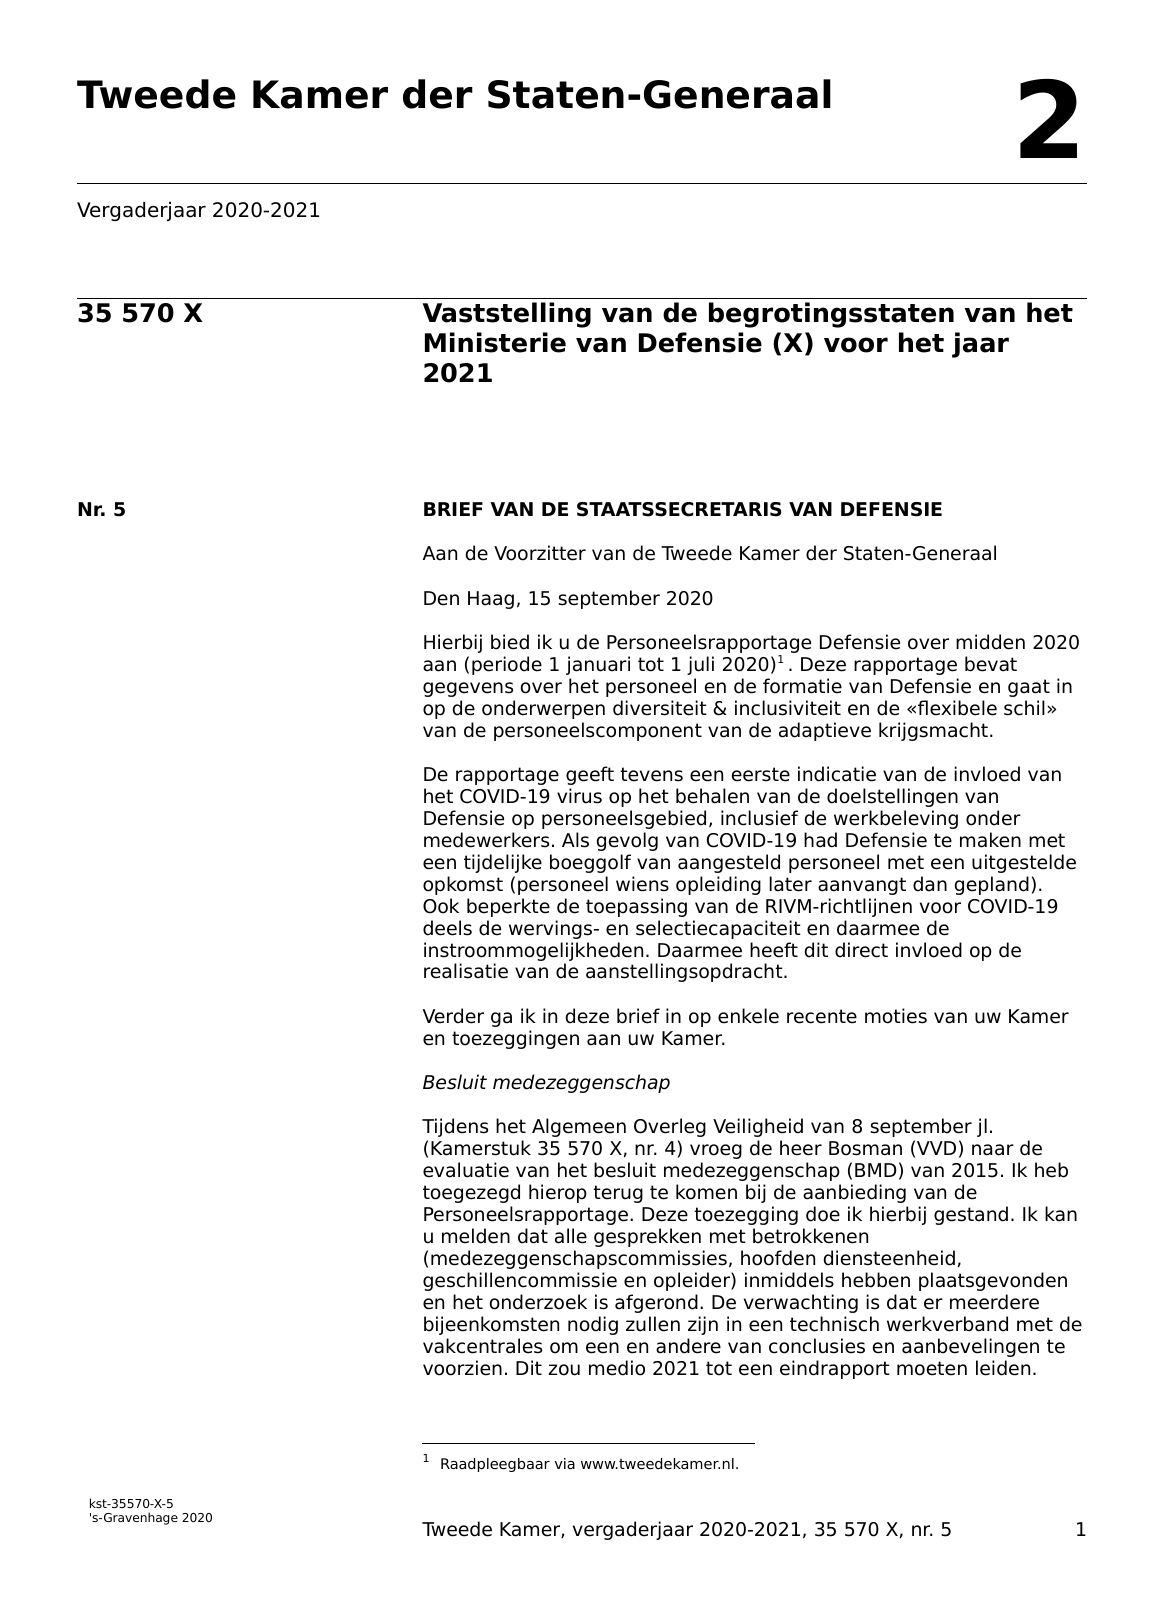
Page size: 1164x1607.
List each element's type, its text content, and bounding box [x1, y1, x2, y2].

subtitle 35 570 X Vaststelling van de begrotingsstaten van het Ministerie van Defensie (X) voor het jaar 2021 [77, 299, 1087, 388]
text kst-35570-X-5 [88, 1497, 323, 1511]
text 's-Gravenhage 2020 [88, 1511, 323, 1525]
text Tijdens het Algemeen Overleg Veiligheid van 8 september jl. (Kamerstuk 35 570 X, nr. 4) vroeg de heer Bosman (VVD) naar de evaluatie van het besluit medezeggenschap (BMD) van 2015. Ik heb toegezegd hierop terug te komen bij de aanbieding van de Personeelsrapportage. Deze toezegging doe ik hierbij gestand. Ik kan u melden dat alle gesprekken met betrokkenen (medezeggenschapscommissies, hoofden diensteenheid, geschillencommissie en opleider) inmiddels hebben plaatsgevonden en het onderzoek is afgerond. De verwachting is dat er meerdere bijeenkomsten nodig zullen zijn in een technisch werkverband met de vakcentrales om een en andere van conclusies en aanbevelingen te voorzien. Dit zou medio 2021 tot een eindrapport moeten leiden. [422, 1116, 1087, 1380]
table_header 2 [886, 59, 1087, 183]
subtitle Nr. 5 BRIEF VAN DE STAATSSECRETARIS VAN DEFENSIE [77, 499, 1087, 521]
text Raadpleegbaar via www.tweedekamer.nl. [422, 1452, 1087, 1474]
text Hierbij bied ik u de Personeelsrapportage Defensie over midden 2020 aan (periode 1 januari tot 1 juli 2020). Deze rapportage bevat gegevens over het personeel en de formatie van Defensie en gaat in op de onderwerpen diversiteit & inclusiviteit en de «flexibele schil» van de personeelscomponent van de adaptieve krijgsmacht. [422, 632, 1087, 741]
table_cell Vergaderjaar 2020-2021 [77, 184, 1087, 298]
subtitle Besluit medezeggenschap [422, 1072, 1087, 1094]
table_header Tweede Kamer der Staten-Generaal [77, 59, 886, 183]
text Verder ga ik in deze brief in op enkele recente moties van uw Kamer en toezeggingen aan uw Kamer. [422, 1006, 1087, 1049]
text Den Haag, 15 september 2020 [422, 587, 1087, 609]
text Aan de Voorzitter van de Tweede Kamer der Staten-Generaal [422, 543, 1087, 565]
text De rapportage geeft tevens een eerste indicatie van de invloed van het COVID-19 virus op het behalen van de doelstellingen van Defensie op personeelsgebied, inclusief de werkbeleving onder medewerkers. Als gevolg van COVID-19 had Defensie te maken met een tijdelijke boeggolf van aangesteld personeel met een uitgestelde opkomst (personeel wiens opleiding later aanvangt dan gepland). Ook beperkte de toepassing van de RIVM-richtlijnen voor COVID-19 deels de wervings- en selectiecapaciteit en daarmee de instroommogelijkheden. Daarmee heeft dit direct invloed op de realisatie van de aanstellingsopdracht. [422, 764, 1087, 983]
